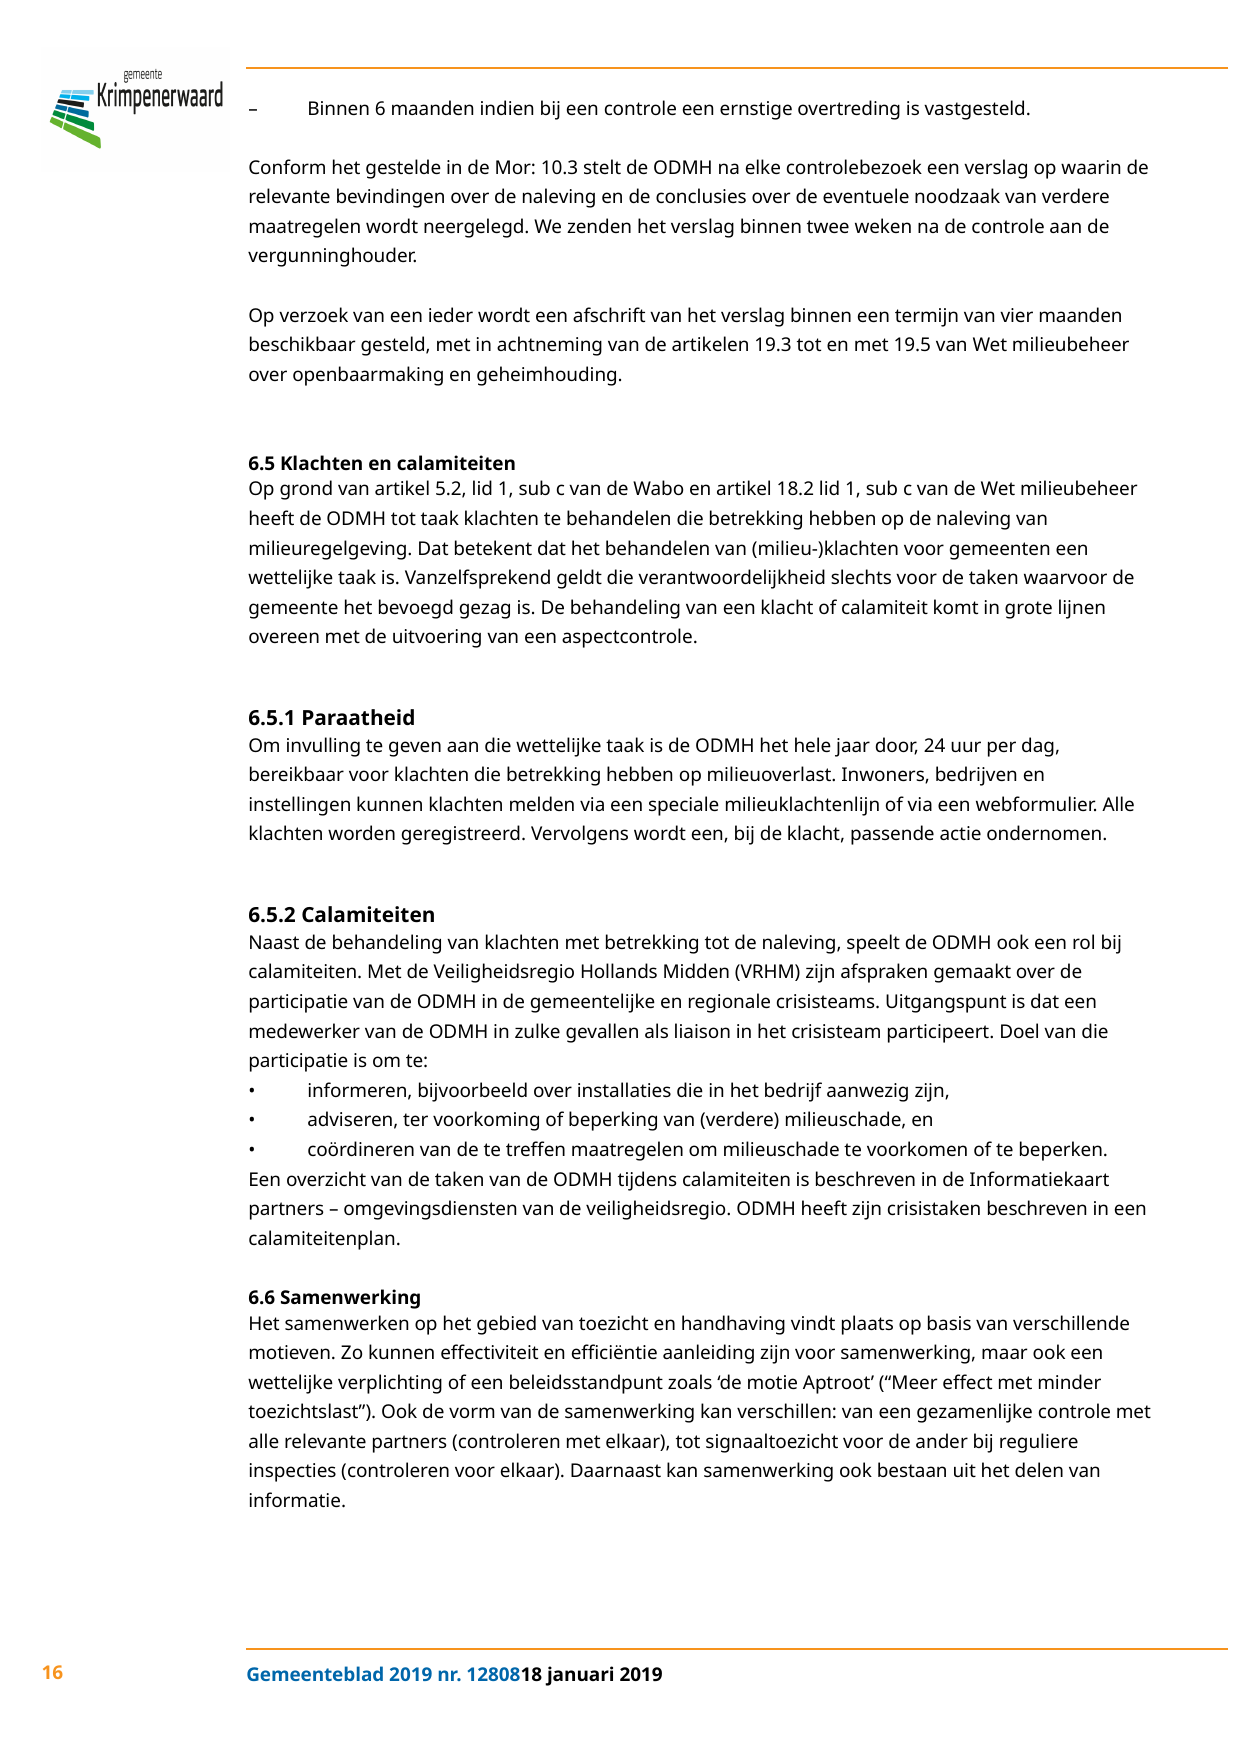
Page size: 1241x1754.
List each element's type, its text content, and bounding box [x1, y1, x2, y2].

text Op verzoek van een ieder wordt een afschrift van het verslag binnen een termijn van vier maanden beschikbaar gesteld, met in achtneming van de artikelen 19.3 tot en met 19.5 van Wet milieubeheer over openbaarmaking en geheimhouding. [248, 302, 1152, 387]
text 6.6 Samenwerking [248, 1284, 1152, 1310]
picture [41, 47, 231, 172]
list Binnen 6 maanden indien bij een controle een ernstige overtreding is vastgesteld. [248, 95, 1152, 121]
text Het samenwerken op het gebied van toezicht en handhaving vindt plaats op basis van verschillende motieven. Zo kunnen effectiviteit en efficiëntie aanleiding zijn voor samenwerking, maar ook een wettelijke verplichting of een beleidsstandpunt zoals ‘de motie Aptroot’ (“Meer effect met minder toezichtslast”). Ook de vorm van de samenwerking kan verschillen: van een gezamenlijke controle met alle relevante partners (controleren met elkaar), tot signaaltoezicht voor de ander bij reguliere inspecties (controleren voor elkaar). Daarnaast kan samenwerking ook bestaan uit het delen van informatie. [248, 1310, 1152, 1513]
text 6.5.1 Paraatheid [248, 703, 1152, 732]
list informeren, bijvoorbeeld over installaties die in het bedrijf aanwezig zijn, [248, 1077, 1152, 1103]
text Conform het gestelde in de Mor: 10.3 stelt de ODMH na elke controlebezoek een verslag op waarin de relevante bevindingen over de naleving en de conclusies over de eventuele noodzaak van verdere maatregelen wordt neergelegd. We zenden het verslag binnen twee weken na de controle aan de vergunninghouder. [248, 154, 1152, 268]
text Op grond van artikel 5.2, lid 1, sub c van de Wabo en artikel 18.2 lid 1, sub c van de Wet milieubeheer heeft de ODMH tot taak klachten te behandelen die betrekking hebben op de naleving van milieuregelgeving. Dat betekent dat het behandelen van (milieu-)klachten voor gemeenten een wettelijke taak is. Vanzelfsprekend geldt die verantwoordelijkheid slechts voor de taken waarvoor de gemeente het bevoegd gezag is. De behandeling van een klacht of calamiteit komt in grote lijnen overeen met de uitvoering van een aspectcontrole. [248, 476, 1152, 649]
list coördineren van de te treffen maatregelen om milieuschade te voorkomen of te beperken. [248, 1136, 1152, 1162]
text 6.5.2 Calamiteiten [248, 901, 1152, 929]
text Een overzicht van de taken van de ODMH tijdens calamiteiten is beschreven in de Informatiekaart partners – omgevingsdiensten van de veiligheidsregio. ODMH heeft zijn crisistaken beschreven in een calamiteitenplan. [248, 1166, 1152, 1251]
text Om invulling te geven aan die wettelijke taak is de ODMH het hele jaar door, 24 uur per dag, bereikbaar voor klachten die betrekking hebben op milieuoverlast. Inwoners, bedrijven en instellingen kunnen klachten melden via een speciale milieuklachtenlijn of via een webformulier. Alle klachten worden geregistreerd. Vervolgens wordt een, bij de klacht, passende actie ondernomen. [248, 732, 1152, 846]
text 6.5 Klachten en calamiteiten [248, 450, 1152, 476]
list adviseren, ter voorkoming of beperking van (verdere) milieuschade, en [248, 1107, 1152, 1132]
text Naast de behandeling van klachten met betrekking tot de naleving, speelt de ODMH ook een rol bij calamiteiten. Met de Veiligheidsregio Hollands Midden (VRHM) zijn afspraken gemaakt over de participatie van de ODMH in de gemeentelijke en regionale crisisteams. Uitgangspunt is dat een medewerker van de ODMH in zulke gevallen als liaison in het crisisteam participeert. Doel van die participatie is om te: [248, 929, 1152, 1073]
